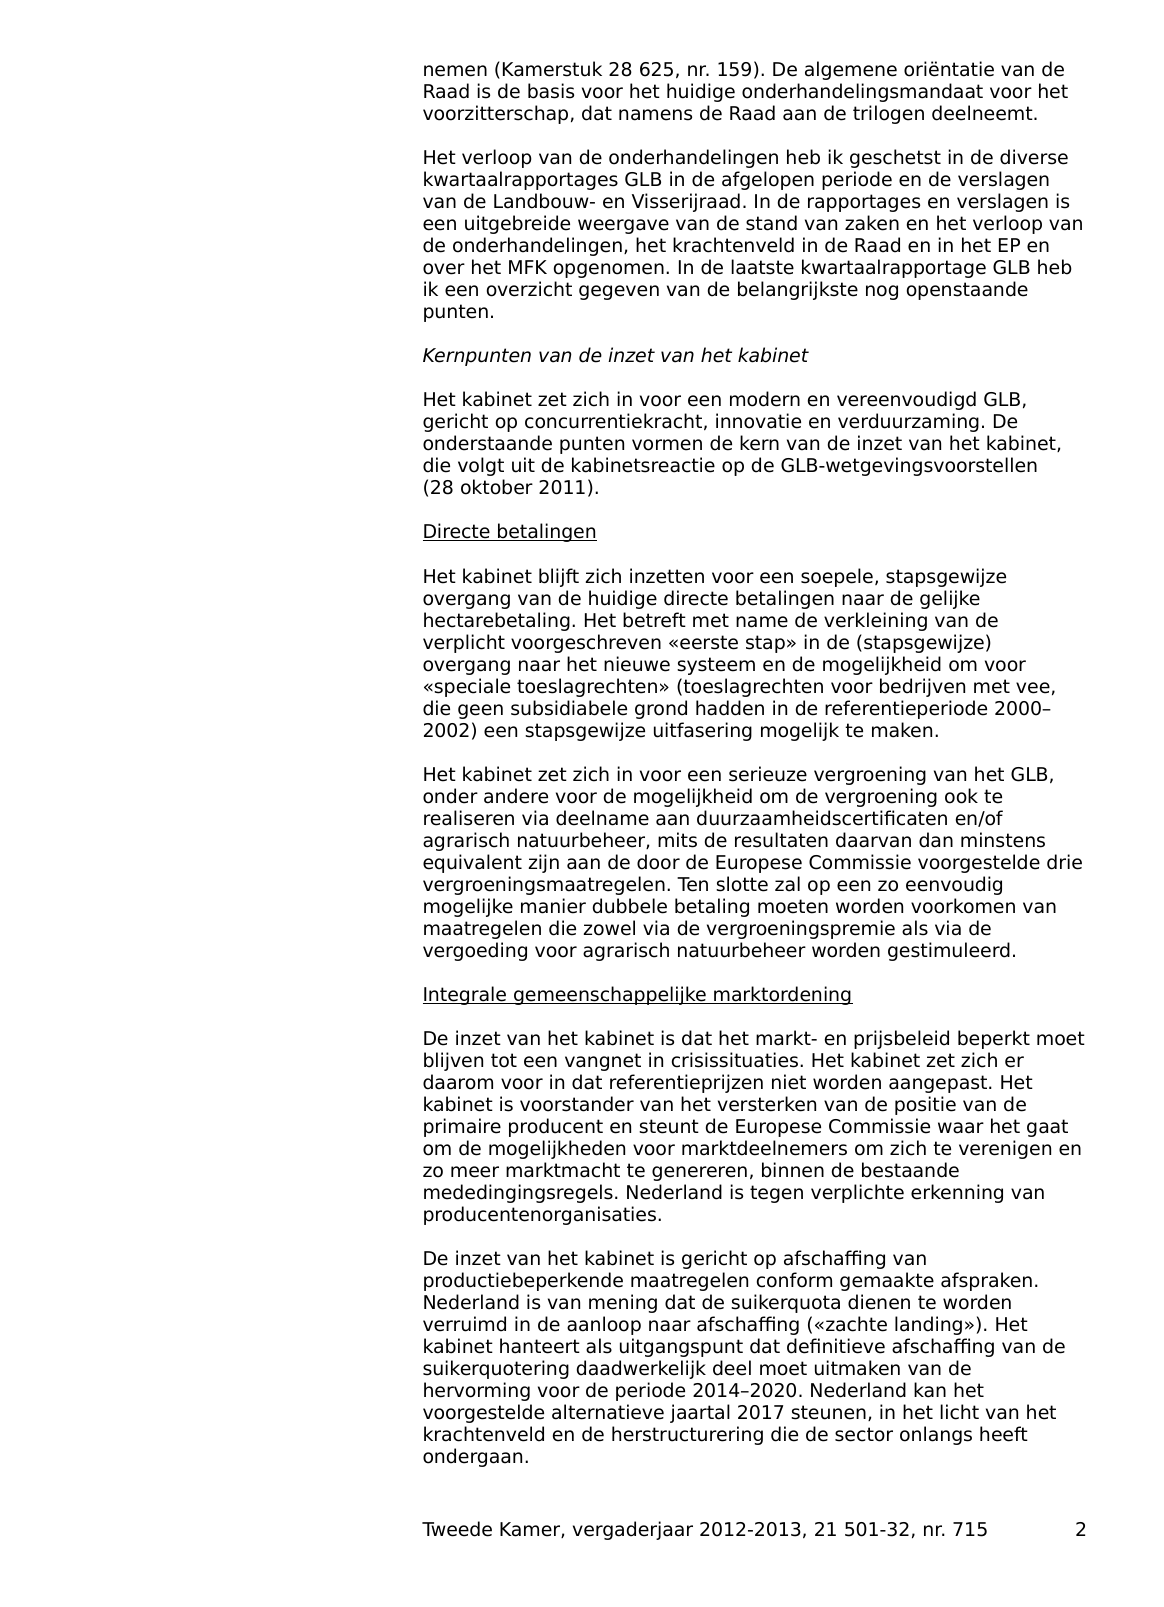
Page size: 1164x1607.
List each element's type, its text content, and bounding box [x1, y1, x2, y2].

text De inzet van het kabinet is dat het markt- en prijsbeleid beperkt moet blijven tot een vangnet in crisissituaties. Het kabinet zet zich er daarom voor in dat referentieprijzen niet worden aangepast. Het kabinet is voorstander van het versterken van de positie van de primaire producent en steunt de Europese Commissie waar het gaat om de mogelijkheden voor marktdeelnemers om zich te verenigen en zo meer marktmacht te genereren, binnen de bestaande mededingingsregels. Nederland is tegen verplichte erkenning van producentenorganisaties. [422, 1028, 1087, 1226]
text De inzet van het kabinet is gericht op afschaffing van productiebeperkende maatregelen conform gemaakte afspraken. Nederland is van mening dat de suikerquota dienen te worden verruimd in de aanloop naar afschaffing («zachte landing»). Het kabinet hanteert als uitgangspunt dat definitieve afschaffing van de suikerquotering daadwerkelijk deel moet uitmaken van de hervorming voor de periode 2014–2020. Nederland kan het voorgestelde alternatieve jaartal 2017 steunen, in het licht van het krachtenveld en de herstructurering die de sector onlangs heeft ondergaan. [422, 1248, 1087, 1468]
text Het kabinet zet zich in voor een serieuze vergroening van het GLB, onder andere voor de mogelijkheid om de vergroening ook te realiseren via deelname aan duurzaamheidscertificaten en/of agrarisch natuurbeheer, mits de resultaten daarvan dan minstens equivalent zijn aan de door de Europese Commissie voorgestelde drie vergroeningsmaatregelen. Ten slotte zal op een zo eenvoudig mogelijke manier dubbele betaling moeten worden voorkomen van maatregelen die zowel via de vergroeningspremie als via de vergoeding voor agrarisch natuurbeheer worden gestimuleerd. [422, 764, 1087, 961]
text Het kabinet blijft zich inzetten voor een soepele, stapsgewijze overgang van de huidige directe betalingen naar de gelijke hectarebetaling. Het betreft met name de verkleining van de verplicht voorgeschreven «eerste stap» in de (stapsgewijze) overgang naar het nieuwe systeem en de mogelijkheid om voor «speciale toeslagrechten» (toeslagrechten voor bedrijven met vee, die geen subsidiabele grond hadden in de referentieperiode 2000–2002) een stapsgewijze uitfasering mogelijk te maken. [422, 566, 1087, 741]
subtitle Integrale gemeenschappelijke marktordening [422, 984, 1087, 1006]
text Het kabinet zet zich in voor een modern en vereenvoudigd GLB, gericht op concurrentiekracht, innovatie en verduurzaming. De onderstaande punten vormen de kern van de inzet van het kabinet, die volgt uit de kabinetsreactie op de GLB-wetgevingsvoorstellen (28 oktober 2011). [422, 389, 1087, 499]
subtitle Kernpunten van de inzet van het kabinet [422, 345, 1087, 367]
text Het verloop van de onderhandelingen heb ik geschetst in de diverse kwartaalrapportages GLB in de afgelopen periode en de verslagen van de Landbouw- en Visserijraad. In de rapportages en verslagen is een uitgebreide weergave van de stand van zaken en het verloop van de onderhandelingen, het krachtenveld in de Raad en in het EP en over het MFK opgenomen. In de laatste kwartaalrapportage GLB heb ik een overzicht gegeven van de belangrijkste nog openstaande punten. [422, 147, 1087, 323]
subtitle Directe betalingen [422, 521, 1087, 543]
text nemen (Kamerstuk 28 625, nr. 159). De algemene oriëntatie van de Raad is de basis voor het huidige onderhandelingsmandaat voor het voorzitterschap, dat namens de Raad aan de trilogen deelneemt. [422, 59, 1087, 125]
